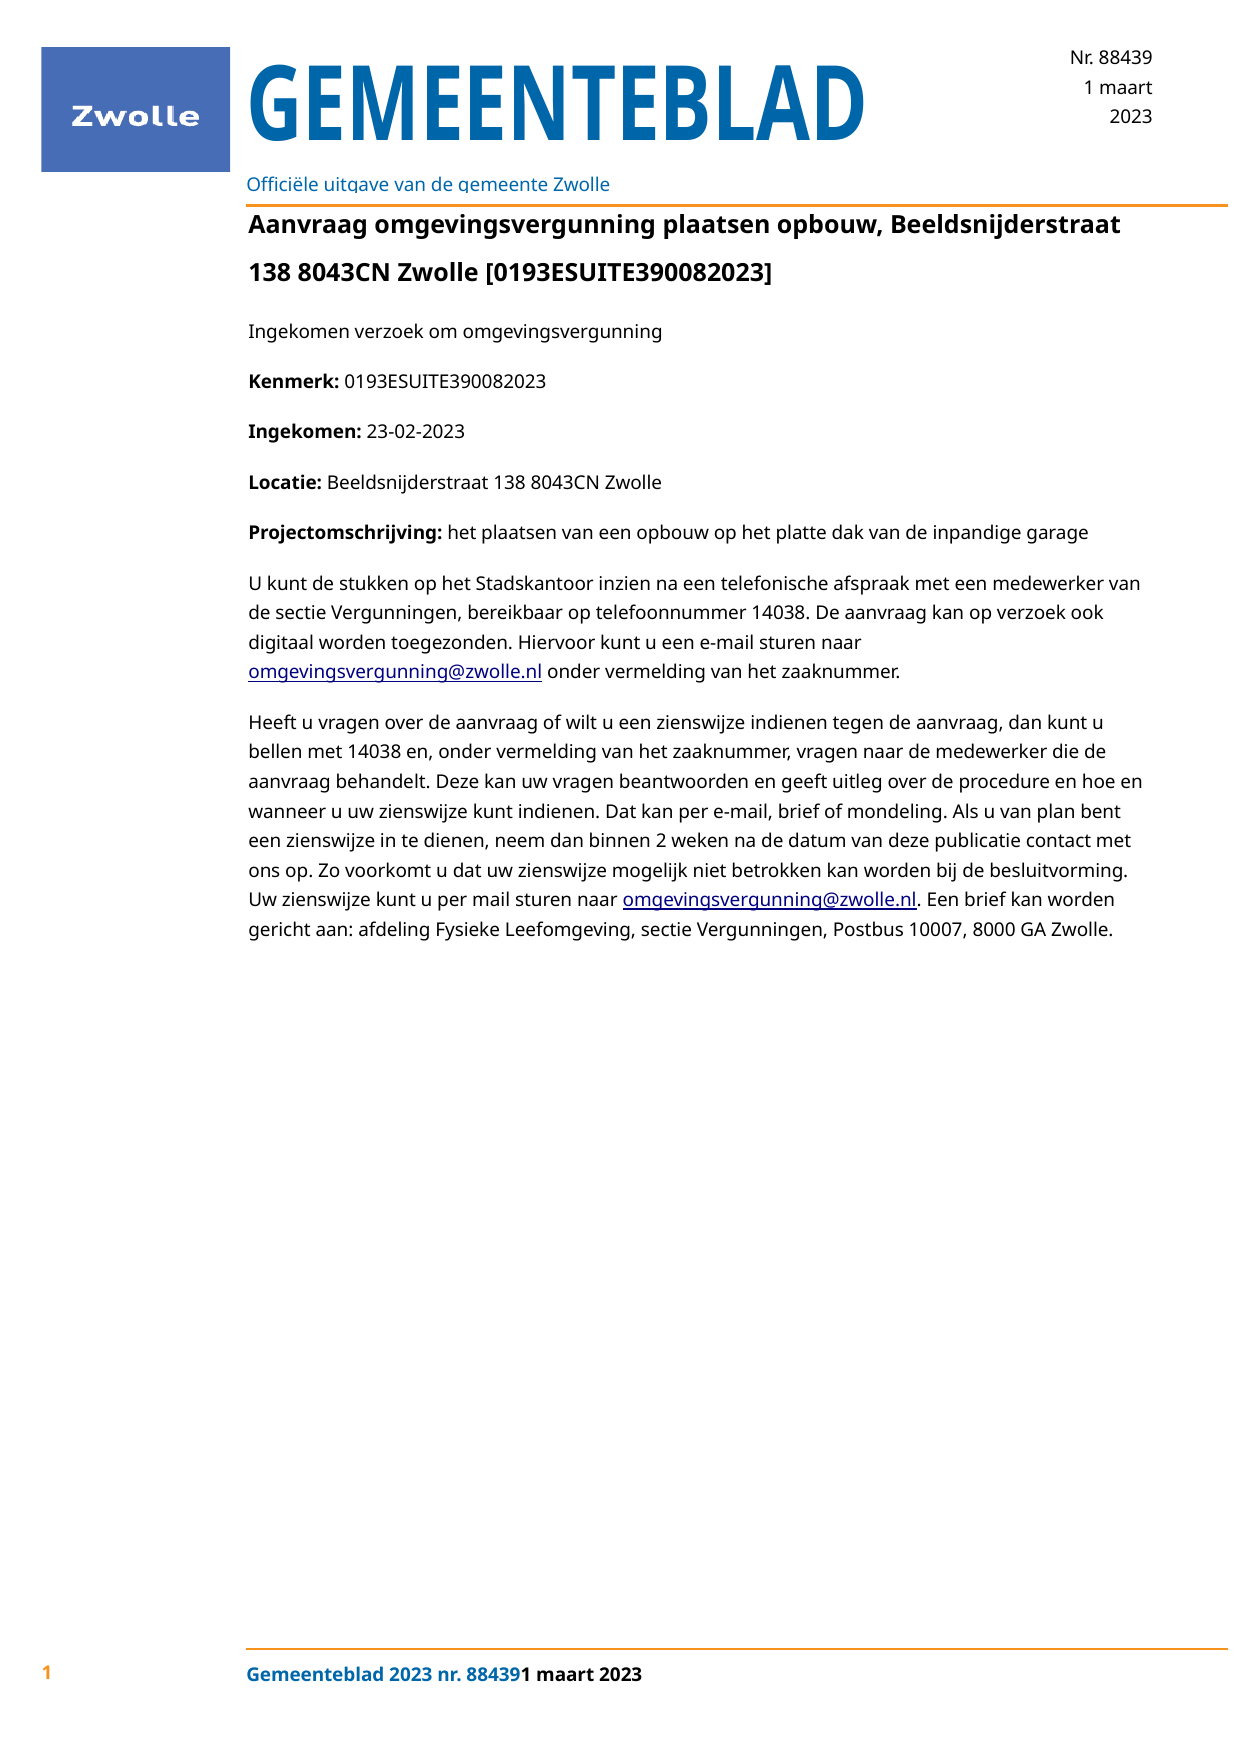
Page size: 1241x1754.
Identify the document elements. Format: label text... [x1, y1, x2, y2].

text Ingekomen: 23-02-2023 [248, 419, 1152, 444]
picture [41, 47, 231, 172]
text Locatie: Beeldsnijderstraat 138 8043CN Zwolle [248, 469, 1152, 495]
text U kunt de stukken op het Stadskantoor inzien na een telefonische afspraak met een medewerker van de sectie Vergunningen, bereikbaar op telefoonnummer 14038. De aanvraag kan op verzoek ook digitaal worden toegezonden. Hiervoor kunt u een e-mail sturen naar omgevingsvergunning@zwolle.nl onder vermelding van het zaaknummer. [248, 570, 1152, 684]
text Heeft u vragen over de aanvraag of wilt u een zienswijze indienen tegen de aanvraag, dan kunt u bellen met 14038 en, onder vermelding van het zaaknummer, vragen naar de medewerker die de aanvraag behandelt. Deze kan uw vragen beantwoorden en geeft uitleg over de procedure en hoe en wanneer u uw zienswijze kunt indienen. Dat kan per e-mail, brief of mondeling. Als u van plan bent een zienswijze in te dienen, neem dan binnen 2 weken na de datum van deze publicatie contact met ons op. Zo voorkomt u dat uw zienswijze mogelijk niet betrokken kan worden bij de besluitvorming. Uw zienswijze kunt u per mail sturen naar omgevingsvergunning@zwolle.nl. Een brief kan worden gericht aan: afdeling Fysieke Leefomgeving, sectie Vergunningen, Postbus 10007, 8000 GA Zwolle. [248, 709, 1152, 942]
text Kenmerk: 0193ESUITE390082023 [248, 368, 1152, 394]
text Ingekomen verzoek om omgevingsvergunning [248, 318, 1152, 344]
text Aanvraag omgevingsvergunning plaatsen opbouw, Beeldsnijderstraat 138 8043CN Zwolle [0193ESUITE390082023] [248, 207, 1152, 288]
text Projectomschrijving: het plaatsen van een opbouw op het platte dak van de inpandige garage [248, 519, 1152, 545]
